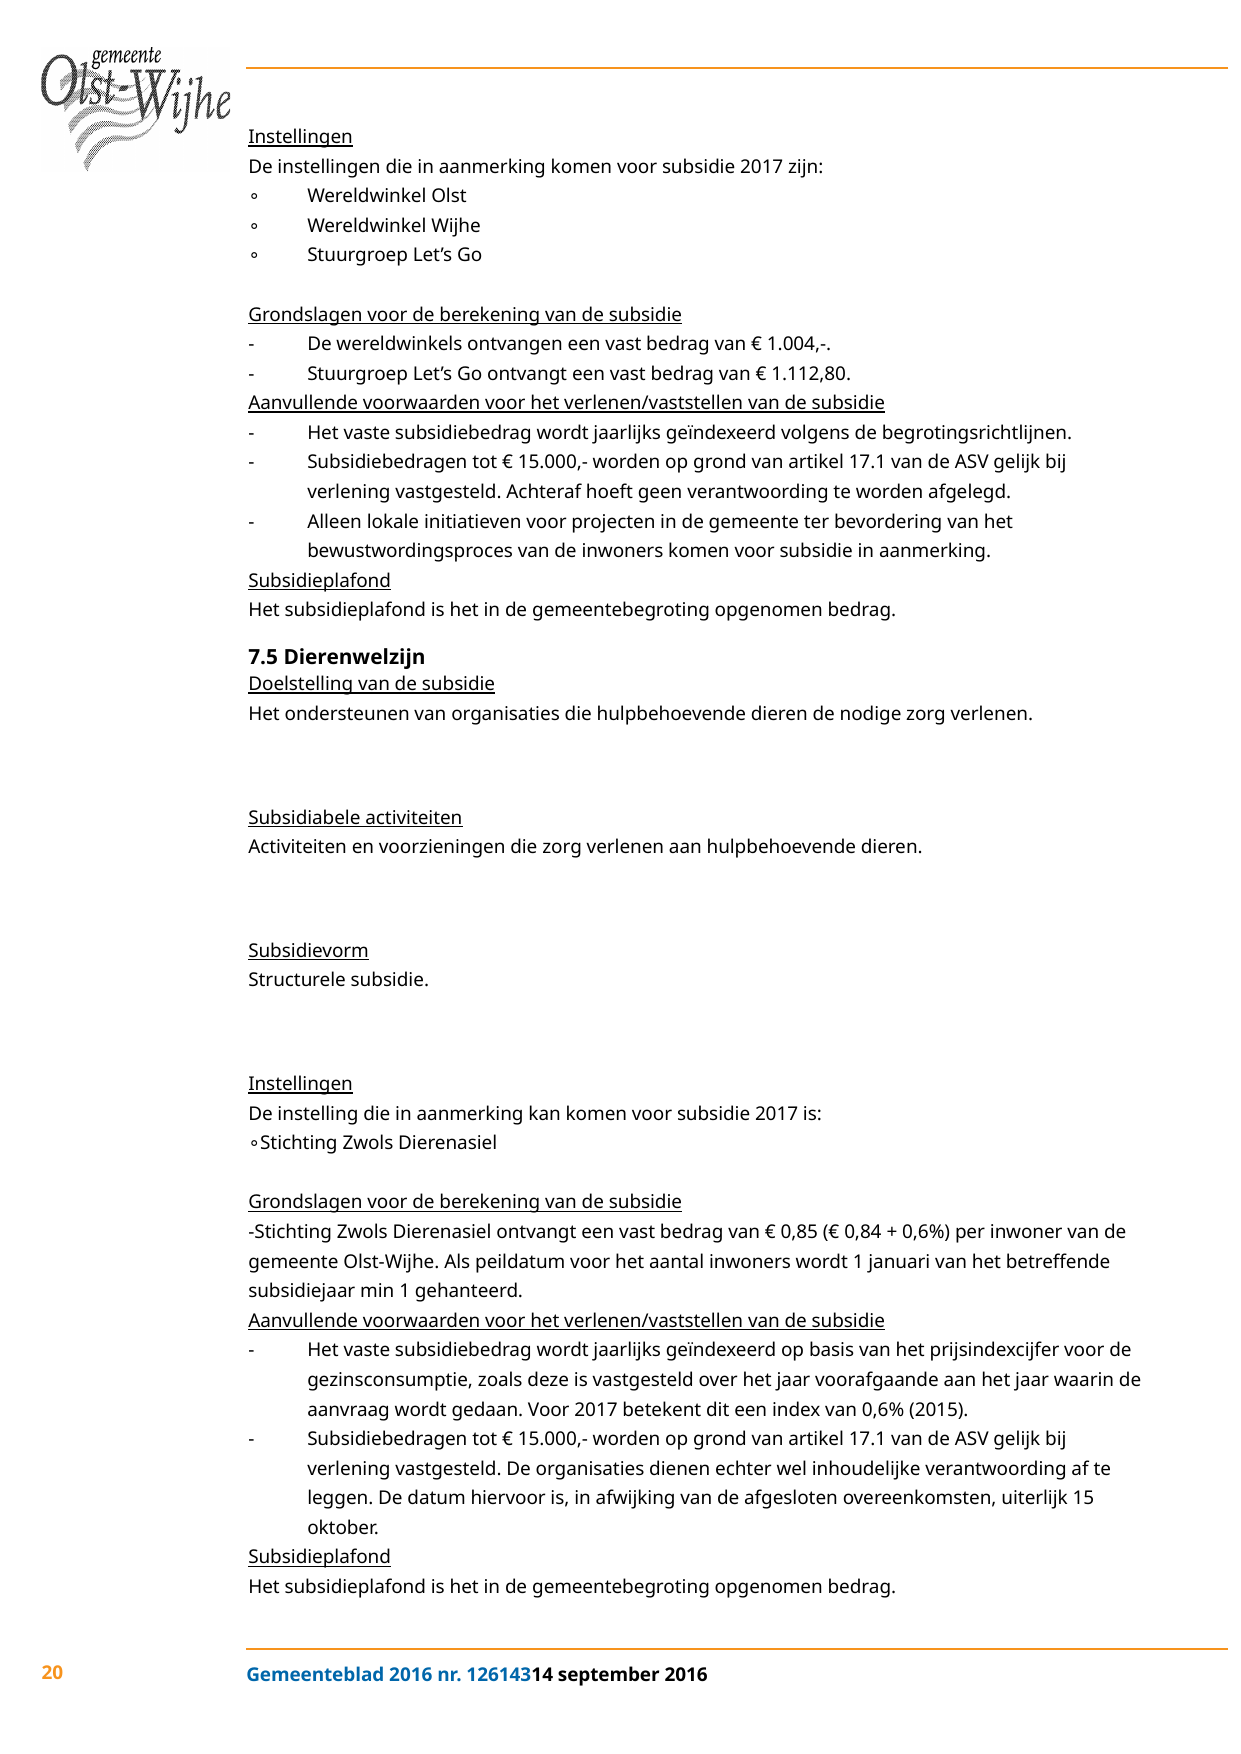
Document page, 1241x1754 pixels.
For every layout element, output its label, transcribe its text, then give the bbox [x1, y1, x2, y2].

list De wereldwinkels ontvangen een vast bedrag van € 1.004,-. [248, 330, 1152, 356]
text Aanvullende voorwaarden voor het verlenen/vaststellen van de subsidie [248, 1307, 1152, 1333]
list Alleen lokale initiatieven voor projecten in de gemeente ter bevordering van het bewustwordingsproces van de inwoners komen voor subsidie in aanmerking. [248, 508, 1152, 563]
text Doelstelling van de subsidie [248, 671, 1152, 696]
text -Stichting Zwols Dierenasiel ontvangt een vast bedrag van € 0,85 (€ 0,84 + 0,6%) per inwoner van de gemeente Olst-Wijhe. Als peildatum voor het aantal inwoners wordt 1 januari van het betreffende subsidiejaar min 1 gehanteerd. [248, 1218, 1152, 1303]
text De instelling die in aanmerking kan komen voor subsidie 2017 is: [248, 1100, 1152, 1126]
text Grondslagen voor de berekening van de subsidie [248, 1189, 1152, 1214]
text Subsidiabele activiteiten [248, 804, 1152, 829]
picture [41, 47, 231, 172]
list Stuurgroep Let’s Go ontvangt een vast bedrag van € 1.112,80. [248, 360, 1152, 386]
list Wereldwinkel Wijhe [248, 212, 1152, 238]
text Subsidievorm [248, 937, 1152, 963]
text Het subsidieplafond is het in de gemeentebegroting opgenomen bedrag. [248, 597, 1152, 622]
text Aanvullende voorwaarden voor het verlenen/vaststellen van de subsidie [248, 389, 1152, 415]
list Subsidiebedragen tot € 15.000,- worden op grond van artikel 17.1 van de ASV gelijk bij verlening vastgesteld. Achteraf hoeft geen verantwoording te worden afgelegd. [248, 449, 1152, 504]
text Het subsidieplafond is het in de gemeentebegroting opgenomen bedrag. [248, 1573, 1152, 1599]
list Subsidiebedragen tot € 15.000,- worden op grond van artikel 17.1 van de ASV gelijk bij verlening vastgesteld. De organisaties dienen echter wel inhoudelijke verantwoording af te leggen. De datum hiervoor is, in afwijking van de afgesloten overeenkomsten, uiterlijk 15 oktober. [248, 1425, 1152, 1540]
text Activiteiten en voorzieningen die zorg verlenen aan hulpbehoevende dieren. [248, 833, 1152, 859]
text Instellingen [248, 123, 1152, 149]
text Subsidieplafond [248, 1544, 1152, 1569]
text 7.5 Dierenwelzijn [248, 642, 1152, 671]
list Stuurgroep Let’s Go [248, 242, 1152, 267]
text Subsidieplafond [248, 567, 1152, 593]
text Grondslagen voor de berekening van de subsidie [248, 301, 1152, 326]
text De instellingen die in aanmerking komen voor subsidie 2017 zijn: [248, 153, 1152, 178]
text Instellingen [248, 1070, 1152, 1096]
list Het vaste subsidiebedrag wordt jaarlijks geïndexeerd op basis van het prijsindexcijfer voor de gezinsconsumptie, zoals deze is vastgesteld over het jaar voorafgaande aan het jaar waarin de aanvraag wordt gedaan. Voor 2017 betekent dit een index van 0,6% (2015). [248, 1337, 1152, 1421]
list Wereldwinkel Olst [248, 182, 1152, 208]
text ∘Stichting Zwols Dierenasiel [248, 1129, 1152, 1155]
text Structurele subsidie. [248, 967, 1152, 992]
text Het ondersteunen van organisaties die hulpbehoevende dieren de nodige zorg verlenen. [248, 700, 1152, 726]
list Het vaste subsidiebedrag wordt jaarlijks geïndexeerd volgens de begrotingsrichtlijnen. [248, 419, 1152, 445]
